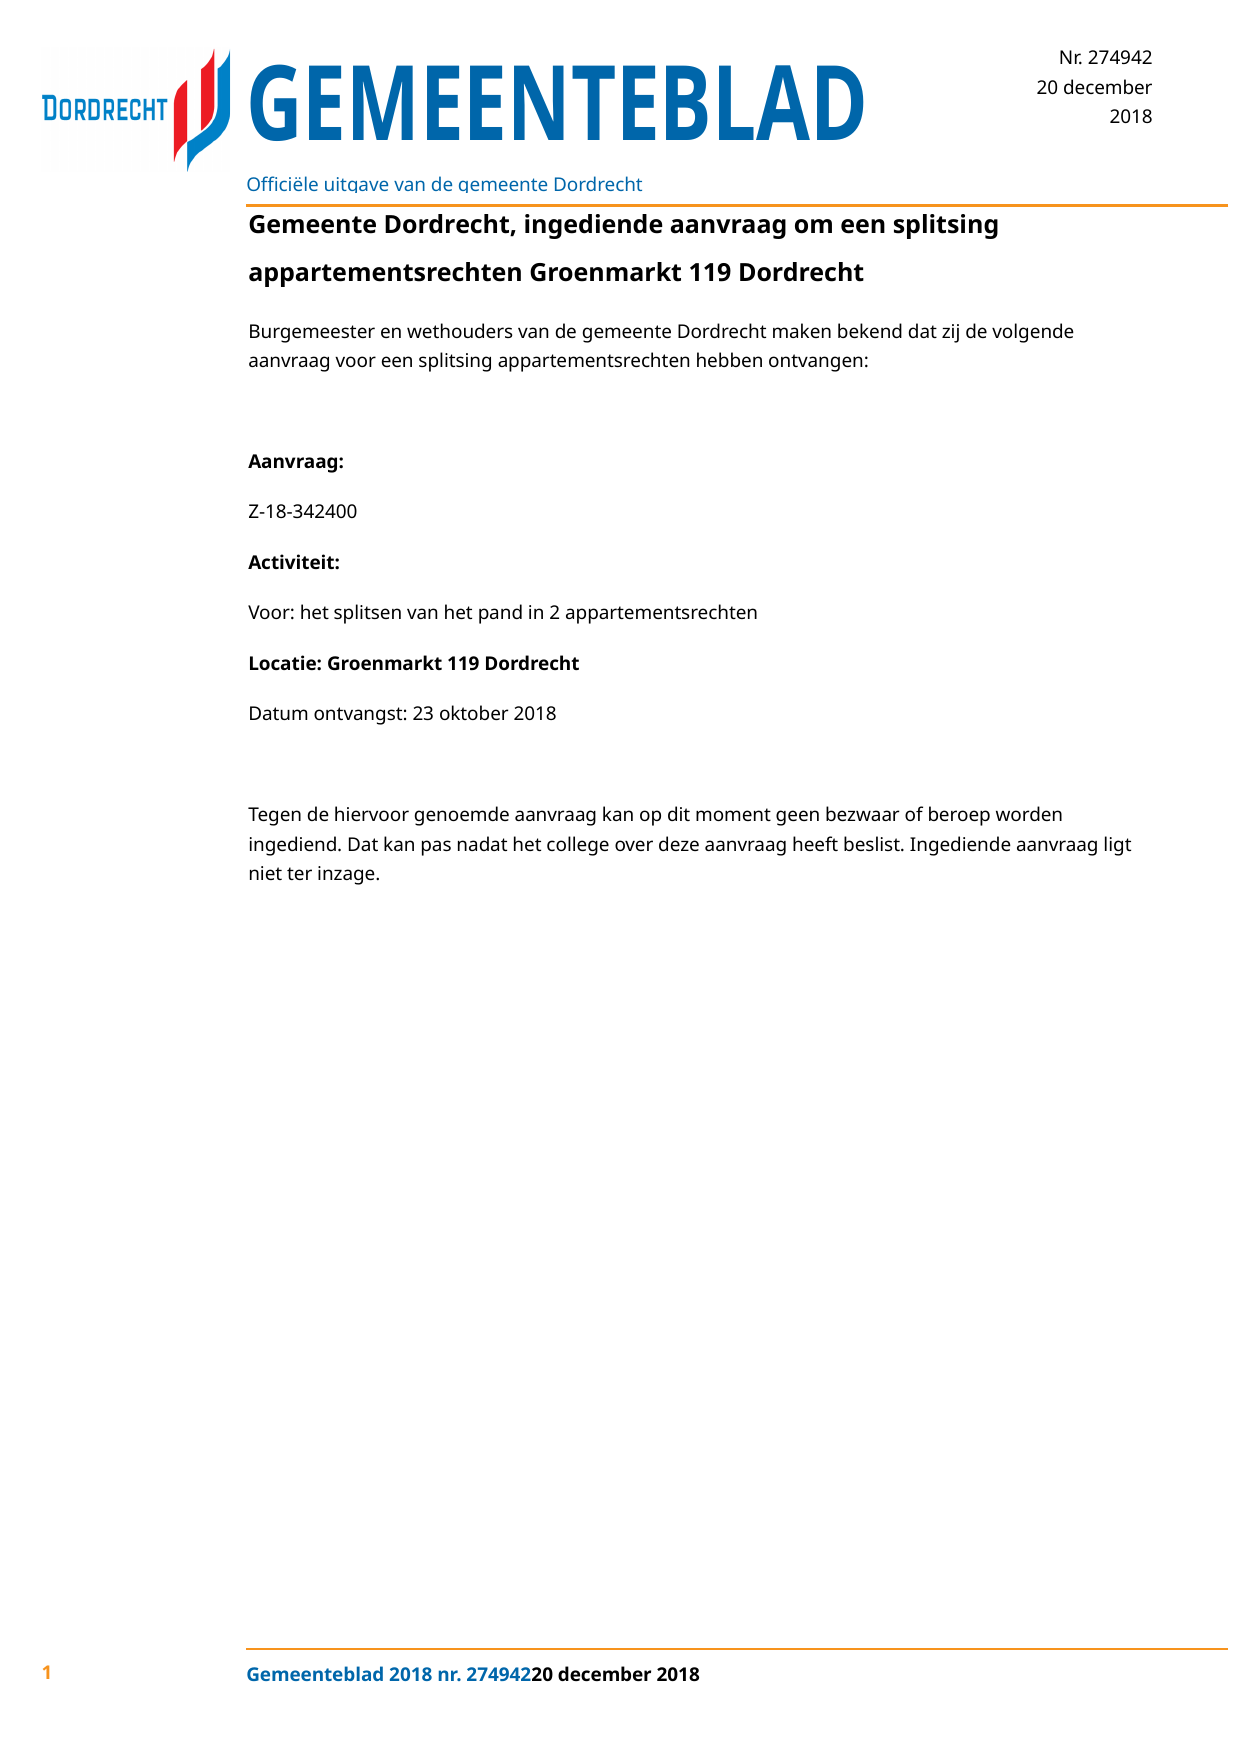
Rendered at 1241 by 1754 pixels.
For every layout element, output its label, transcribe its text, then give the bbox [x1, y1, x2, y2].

text Voor: het splitsen van het pand in 2 appartementsrechten [248, 599, 1152, 625]
text Gemeente Dordrecht, ingediende aanvraag om een splitsing appartementsrechten Groenmarkt 119 Dordrecht [248, 207, 1152, 288]
text Datum ontvangst: 23 oktober 2018 [248, 700, 1152, 726]
text Aanvraag: [248, 448, 1152, 474]
text Locatie: Groenmarkt 119 Dordrecht [248, 650, 1152, 676]
text Burgemeester en wethouders van de gemeente Dordrecht maken bekend dat zij de volgende aanvraag voor een splitsing appartementsrechten hebben ontvangen: [248, 318, 1152, 373]
text Activiteit: [248, 549, 1152, 575]
text Z-18-342400 [248, 499, 1152, 524]
picture [41, 47, 231, 172]
text Tegen de hiervoor genoemde aanvraag kan op dit moment geen bezwaar of beroep worden ingediend. Dat kan pas nadat het college over deze aanvraag heeft beslist. Ingediende aanvraag ligt niet ter inzage. [248, 801, 1152, 886]
